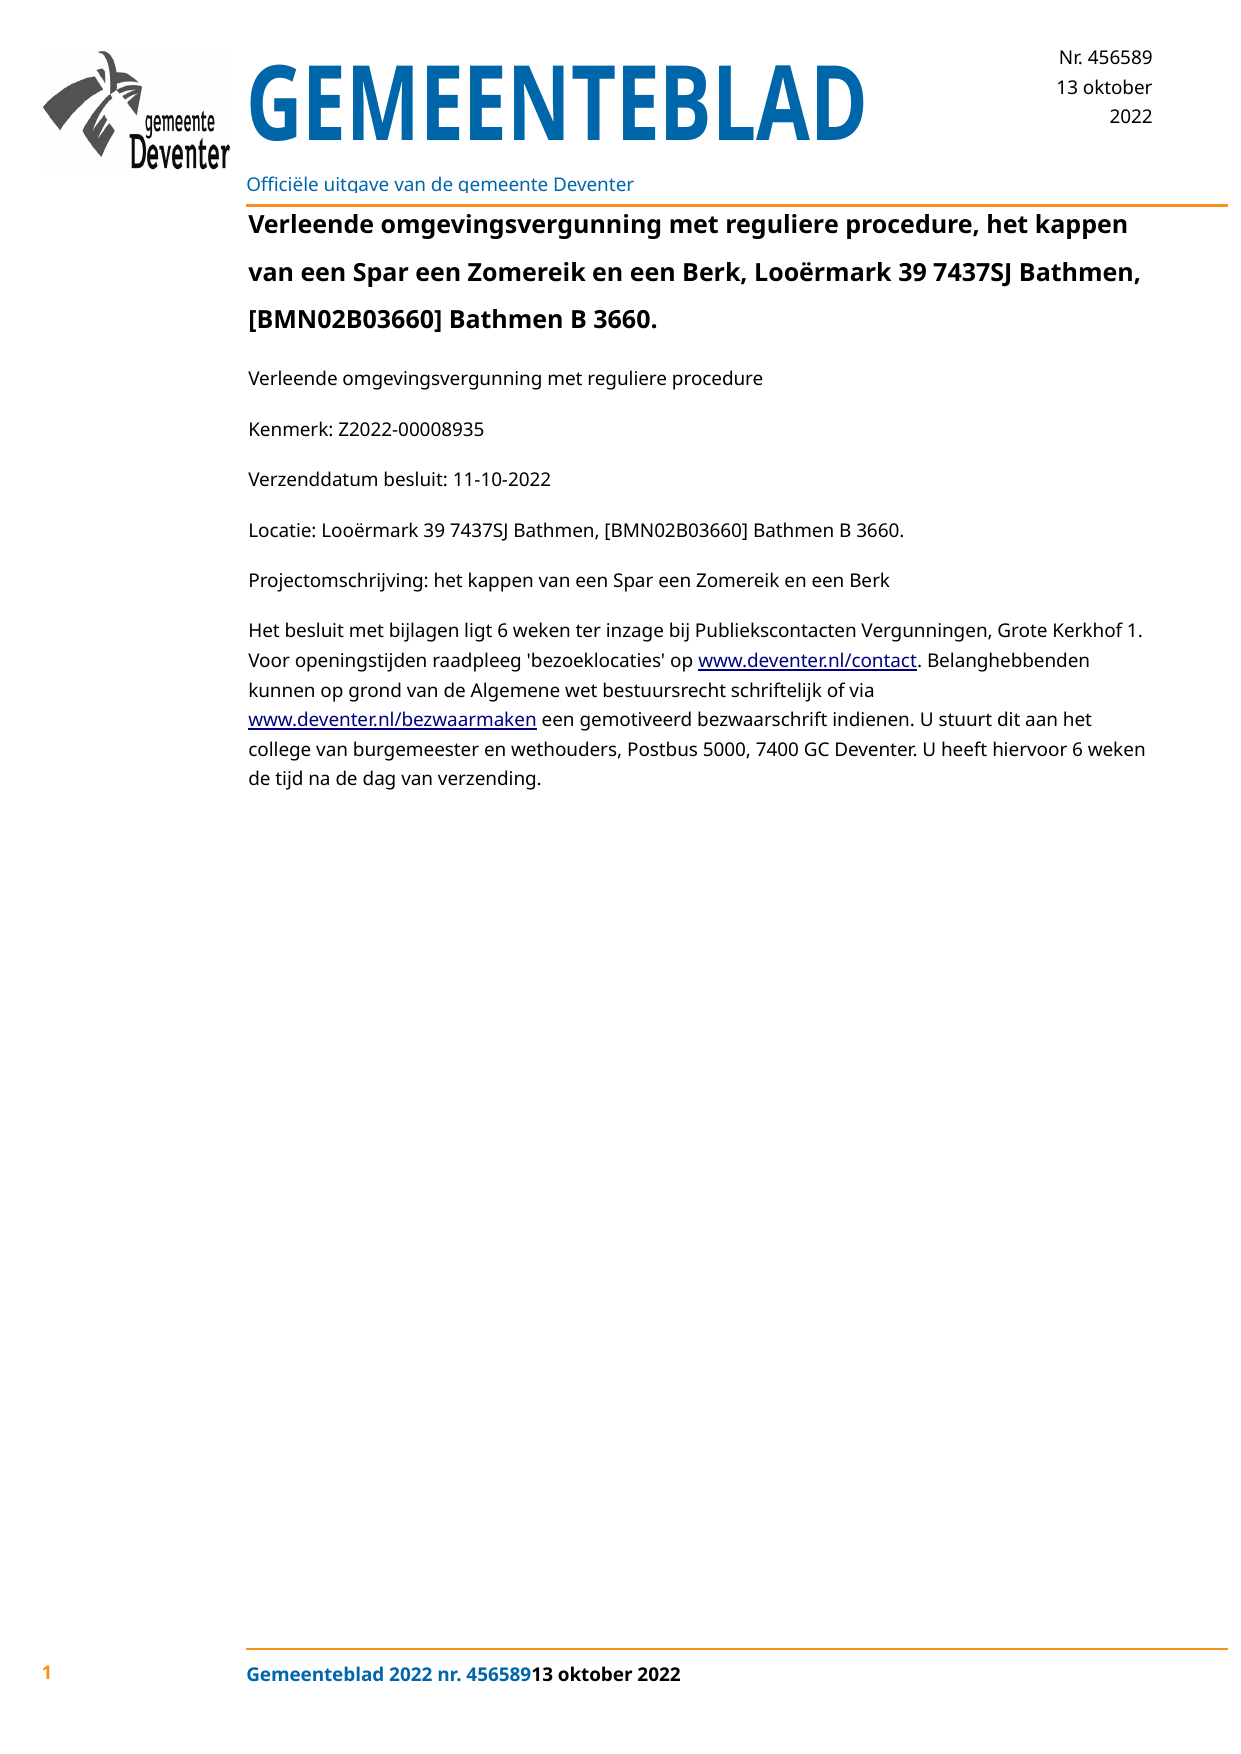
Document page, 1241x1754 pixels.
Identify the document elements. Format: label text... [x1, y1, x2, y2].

picture [41, 47, 231, 172]
text Locatie: Looërmark 39 7437SJ Bathmen, [BMN02B03660] Bathmen B 3660. [248, 517, 1152, 542]
text Verzenddatum besluit: 11-10-2022 [248, 466, 1152, 492]
text Projectomschrijving: het kappen van een Spar een Zomereik en een Berk [248, 567, 1152, 593]
text Verleende omgevingsvergunning met reguliere procedure [248, 366, 1152, 391]
text Het besluit met bijlagen ligt 6 weken ter inzage bij Publiekscontacten Vergunningen, Grote Kerkhof 1. Voor openingstijden raadpleeg 'bezoeklocaties' op www.deventer.nl/contact. Belanghebbenden kunnen op grond van de Algemene wet bestuursrecht schriftelijk of via www.deventer.nl/bezwaarmaken een gemotiveerd bezwaarschrift indienen. U stuurt dit aan het college van burgemeester en wethouders, Postbus 5000, 7400 GC Deventer. U heeft hiervoor 6 weken de tijd na de dag van verzending. [248, 618, 1152, 791]
text Verleende omgevingsvergunning met reguliere procedure, het kappen van een Spar een Zomereik en een Berk, Looërmark 39 7437SJ Bathmen, [BMN02B03660] Bathmen B 3660. [248, 207, 1152, 336]
text Kenmerk: Z2022-00008935 [248, 416, 1152, 442]
